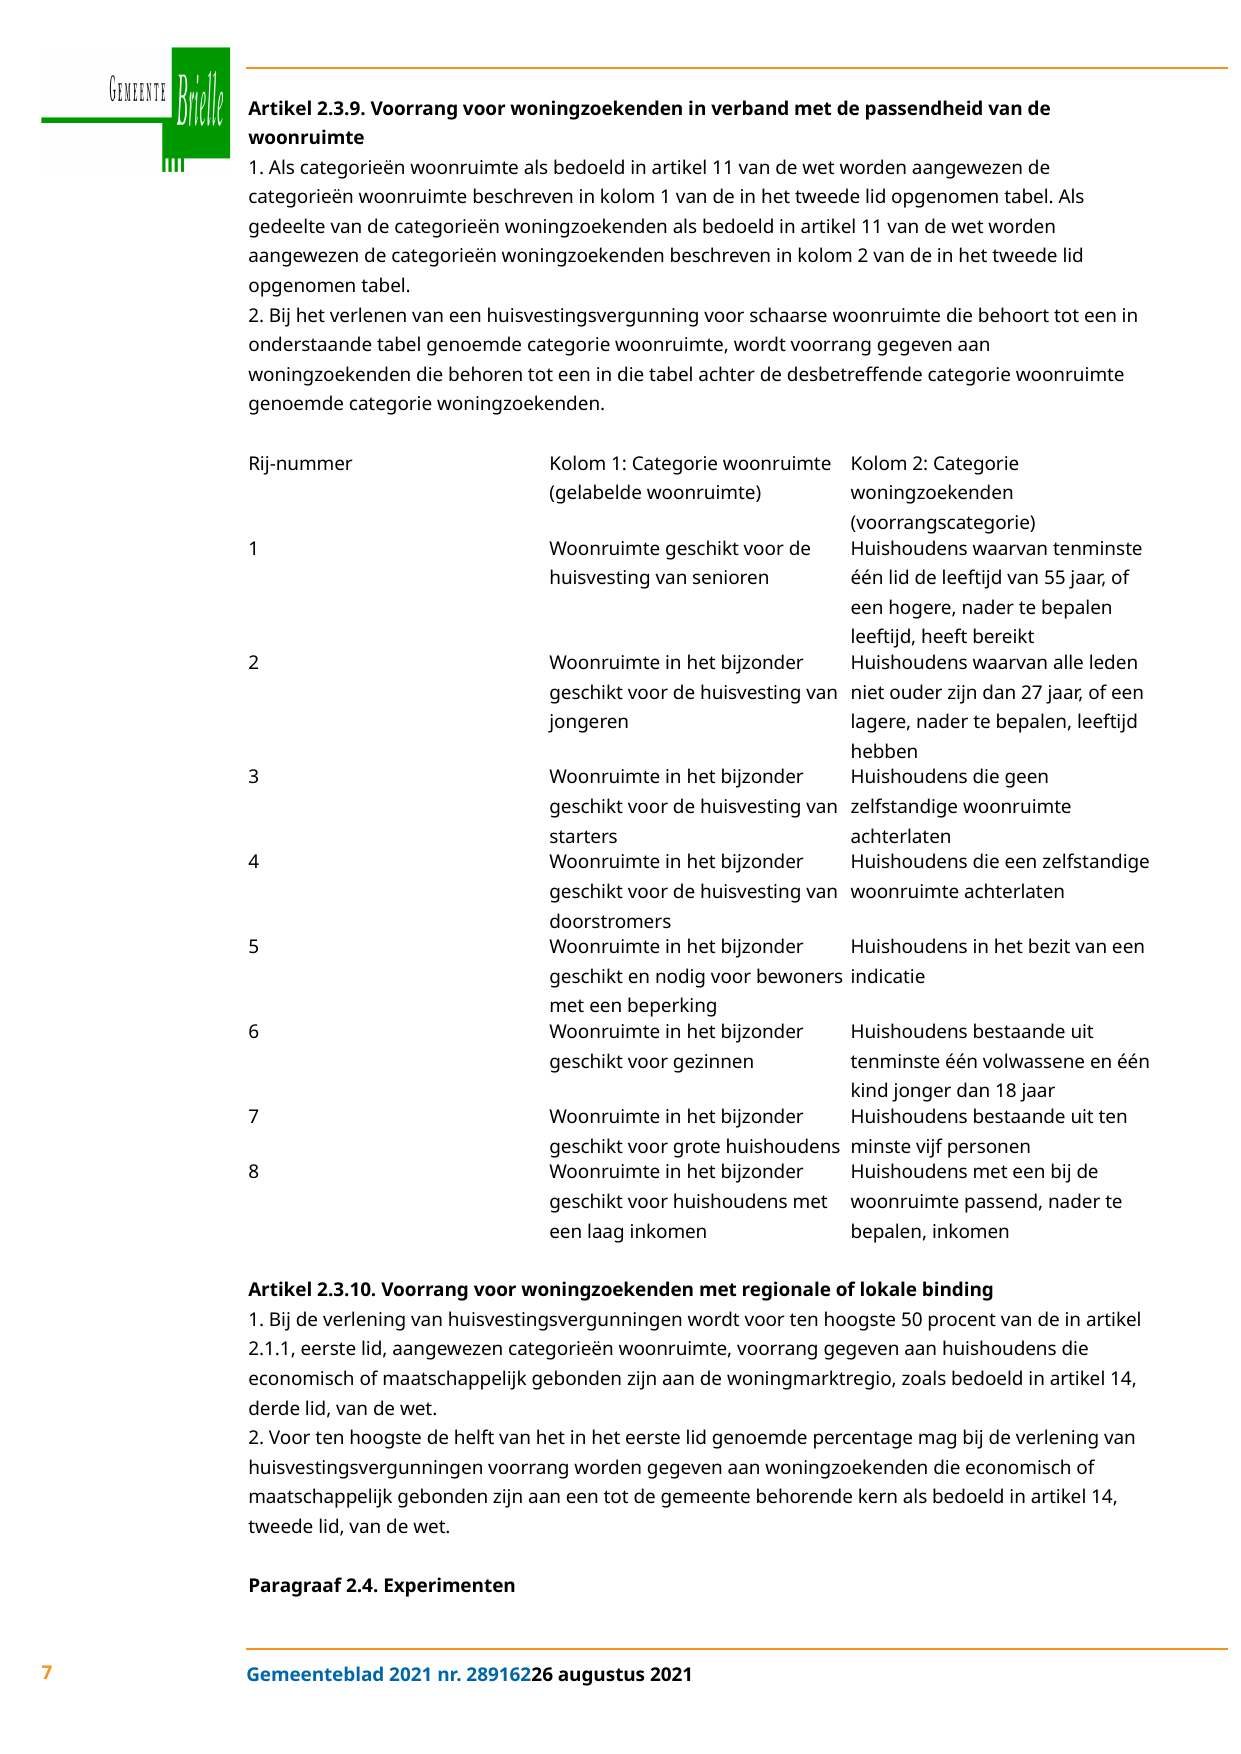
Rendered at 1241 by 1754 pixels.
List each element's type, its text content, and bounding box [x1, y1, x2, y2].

text Artikel 2.3.10. Voorrang voor woningzoekenden met regionale of lokale binding [248, 1276, 1152, 1302]
table_cell 8 [248, 1159, 549, 1243]
text 2. Bij het verlenen van een huisvestingsvergunning voor schaarse woonruimte die behoort tot een in onderstaande tabel genoemde categorie woonruimte, wordt voorrang gegeven aan woningzoekenden die behoren tot een in die tabel achter de desbetreffende categorie woonruimte genoemde categorie woningzoekenden. [248, 302, 1152, 416]
table_cell 4 [248, 849, 549, 933]
table_cell Woonruimte geschikt voor de huisvesting van senioren [549, 535, 850, 649]
text 1. Als categorieën woonruimte als bedoeld in artikel 11 van de wet worden aangewezen de categorieën woonruimte beschreven in kolom 1 van de in het tweede lid opgenomen tabel. Als gedeelte van de categorieën woningzoekenden als bedoeld in artikel 11 van de wet worden aangewezen de categorieën woningzoekenden beschreven in kolom 2 van de in het tweede lid opgenomen tabel. [248, 154, 1152, 298]
table_cell Huishoudens in het bezit van een indicatie [850, 934, 1152, 1018]
table_cell Woonruimte in het bijzonder geschikt voor huishoudens met een laag inkomen [549, 1159, 850, 1243]
table_cell Huishoudens die geen zelfstandige woonruimte achterlaten [850, 764, 1152, 849]
table_cell Woonruimte in het bijzonder geschikt voor gezinnen [549, 1019, 850, 1103]
table_cell Woonruimte in het bijzonder geschikt voor de huisvesting van jongeren [549, 649, 850, 764]
table_cell 6 [248, 1019, 549, 1103]
table_cell 5 [248, 934, 549, 1018]
table_header Kolom 2: Categorie woningzoekenden (voorrangscategorie) [850, 450, 1152, 535]
table_cell Huishoudens bestaande uit tenminste één volwassene en één kind jonger dan 18 jaar [850, 1019, 1152, 1103]
table_cell Woonruimte in het bijzonder geschikt en nodig voor bewoners met een beperking [549, 934, 850, 1018]
table_cell Huishoudens waarvan alle leden niet ouder zijn dan 27 jaar, of een lagere, nader te bepalen, leeftijd hebben [850, 649, 1152, 764]
table_cell 3 [248, 764, 549, 849]
text 2. Voor ten hoogste de helft van het in het eerste lid genoemde percentage mag bij de verlening van huisvestingsvergunningen voorrang worden gegeven aan woningzoekenden die economisch of maatschappelijk gebonden zijn aan een tot de gemeente behorende kern als bedoeld in artikel 14, tweede lid, van de wet. [248, 1424, 1152, 1539]
text Artikel 2.3.9. Voorrang voor woningzoekenden in verband met de passendheid van de woonruimte [248, 95, 1152, 150]
picture [41, 47, 231, 172]
text Paragraaf 2.4. Experimenten [248, 1572, 1152, 1598]
table_cell Huishoudens bestaande uit ten minste vijf personen [850, 1103, 1152, 1159]
table_header Rij-nummer [248, 450, 549, 535]
table_cell 1 [248, 535, 549, 649]
table_cell Huishoudens waarvan tenminste één lid de leeftijd van 55 jaar, of een hogere, nader te bepalen leeftijd, heeft bereikt [850, 535, 1152, 649]
table_cell Woonruimte in het bijzonder geschikt voor de huisvesting van doorstromers [549, 849, 850, 933]
table_cell Huishoudens met een bij de woonruimte passend, nader te bepalen, inkomen [850, 1159, 1152, 1243]
table_cell 2 [248, 649, 549, 764]
table_cell Woonruimte in het bijzonder geschikt voor grote huishoudens [549, 1103, 850, 1159]
table_header Kolom 1: Categorie woonruimte (gelabelde woonruimte) [549, 450, 850, 535]
table_cell Huishoudens die een zelfstandige woonruimte achterlaten [850, 849, 1152, 933]
table_cell Woonruimte in het bijzonder geschikt voor de huisvesting van starters [549, 764, 850, 849]
table_cell 7 [248, 1103, 549, 1159]
text 1. Bij de verlening van huisvestingsvergunningen wordt voor ten hoogste 50 procent van de in artikel 2.1.1, eerste lid, aangewezen categorieën woonruimte, voorrang gegeven aan huishoudens die economisch of maatschappelijk gebonden zijn aan de woningmarktregio, zoals bedoeld in artikel 14, derde lid, van de wet. [248, 1306, 1152, 1420]
